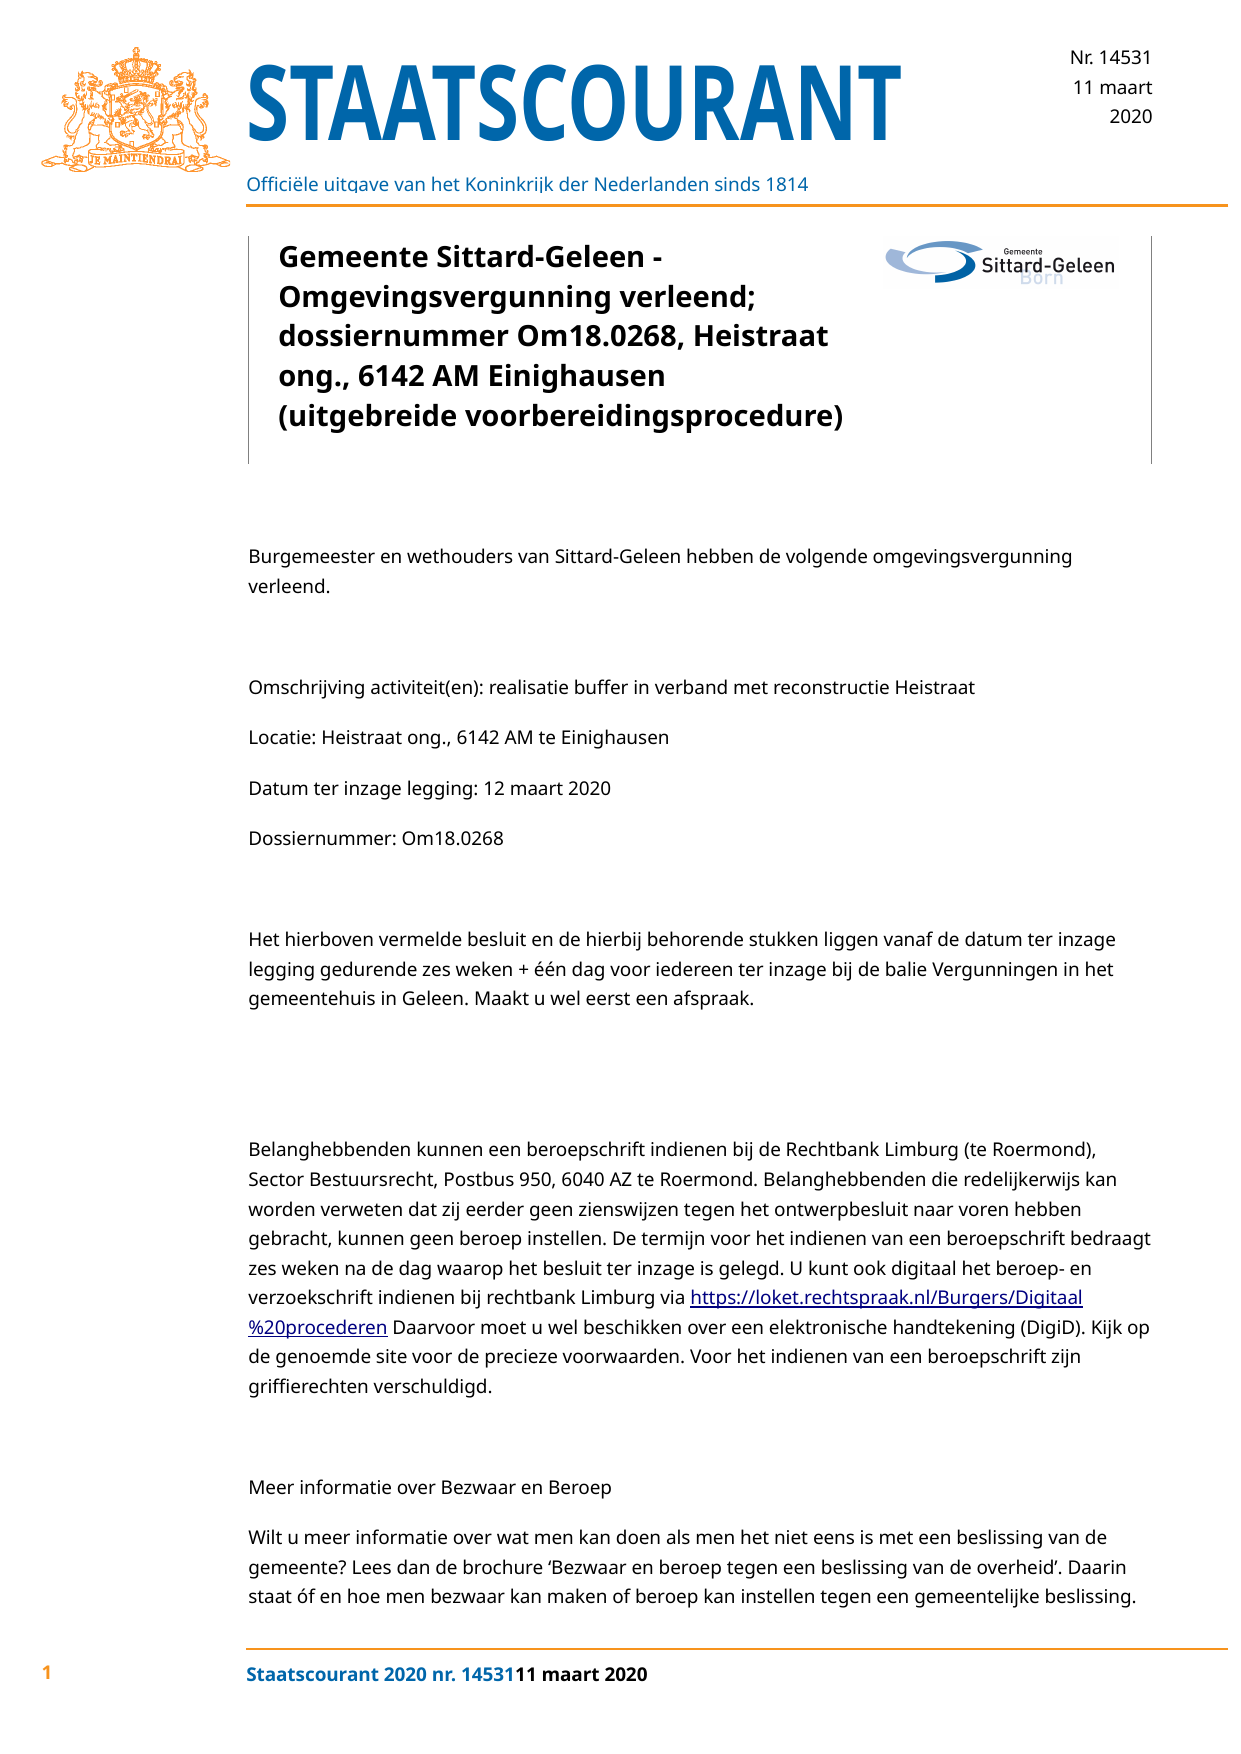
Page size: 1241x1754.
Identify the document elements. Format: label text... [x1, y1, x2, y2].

picture [41, 47, 231, 172]
text Locatie: Heistraat ong., 6142 AM te Einighausen [248, 724, 1152, 750]
table_header Gemeente Sittard-Geleen - Omgevingsvergunning verleend; dossiernummer Om18.0268, Heistraat ong., 6142 AM Einighausen (uitgebreide voorbereidingsprocedure) [249, 236, 850, 464]
text Belanghebbenden kunnen een beroepschrift indienen bij de Rechtbank Limburg (te Roermond), Sector Bestuursrecht, Postbus 950, 6040 AZ te Roermond. Belanghebbenden die redelijkerwijs kan worden verweten dat zij eerder geen zienswijzen tegen het ontwerpbesluit naar voren hebben gebracht, kunnen geen beroep instellen. De termijn voor het indienen van een beroepschrift bedraagt zes weken na de dag waarop het besluit ter inzage is gelegd. U kunt ook digitaal het beroep- en verzoekschrift indienen bij rechtbank Limburg via https://loket.rechtspraak.nl/Burgers/Digitaal%20procederen Daarvoor moet u wel beschikken over een elektronische handtekening (DigiD). Kijk op de genoemde site voor de precieze voorwaarden. Voor het indienen van een beroepschrift zijn griffierechten verschuldigd. [248, 1137, 1152, 1399]
text Meer informatie over Bezwaar en Beroep [248, 1474, 1152, 1500]
text Burgemeester en wethouders van Sittard-Geleen hebben de volgende omgevingsvergunning verleend. [248, 544, 1152, 599]
table_header [850, 236, 1151, 464]
picture [882, 236, 1119, 289]
text Wilt u meer informatie over wat men kan doen als men het niet eens is met een beslissing van de gemeente? Lees dan de brochure ‘Bezwaar en beroep tegen een beslissing van de overheid’. Daarin staat óf en hoe men bezwaar kan maken of beroep kan instellen tegen een gemeentelijke beslissing. [248, 1524, 1152, 1609]
text Datum ter inzage legging: 12 maart 2020 [248, 775, 1152, 801]
text Dossiernummer: Om18.0268 [248, 825, 1152, 851]
text Het hierboven vermelde besluit en de hierbij behorende stukken liggen vanaf de datum ter inzage legging gedurende zes weken + één dag voor iedereen ter inzage bij de balie Vergunningen in het gemeentehuis in Geleen. Maakt u wel eerst een afspraak. [248, 926, 1152, 1011]
text Omschrijving activiteit(en): realisatie buffer in verband met reconstructie Heistraat [248, 674, 1152, 700]
